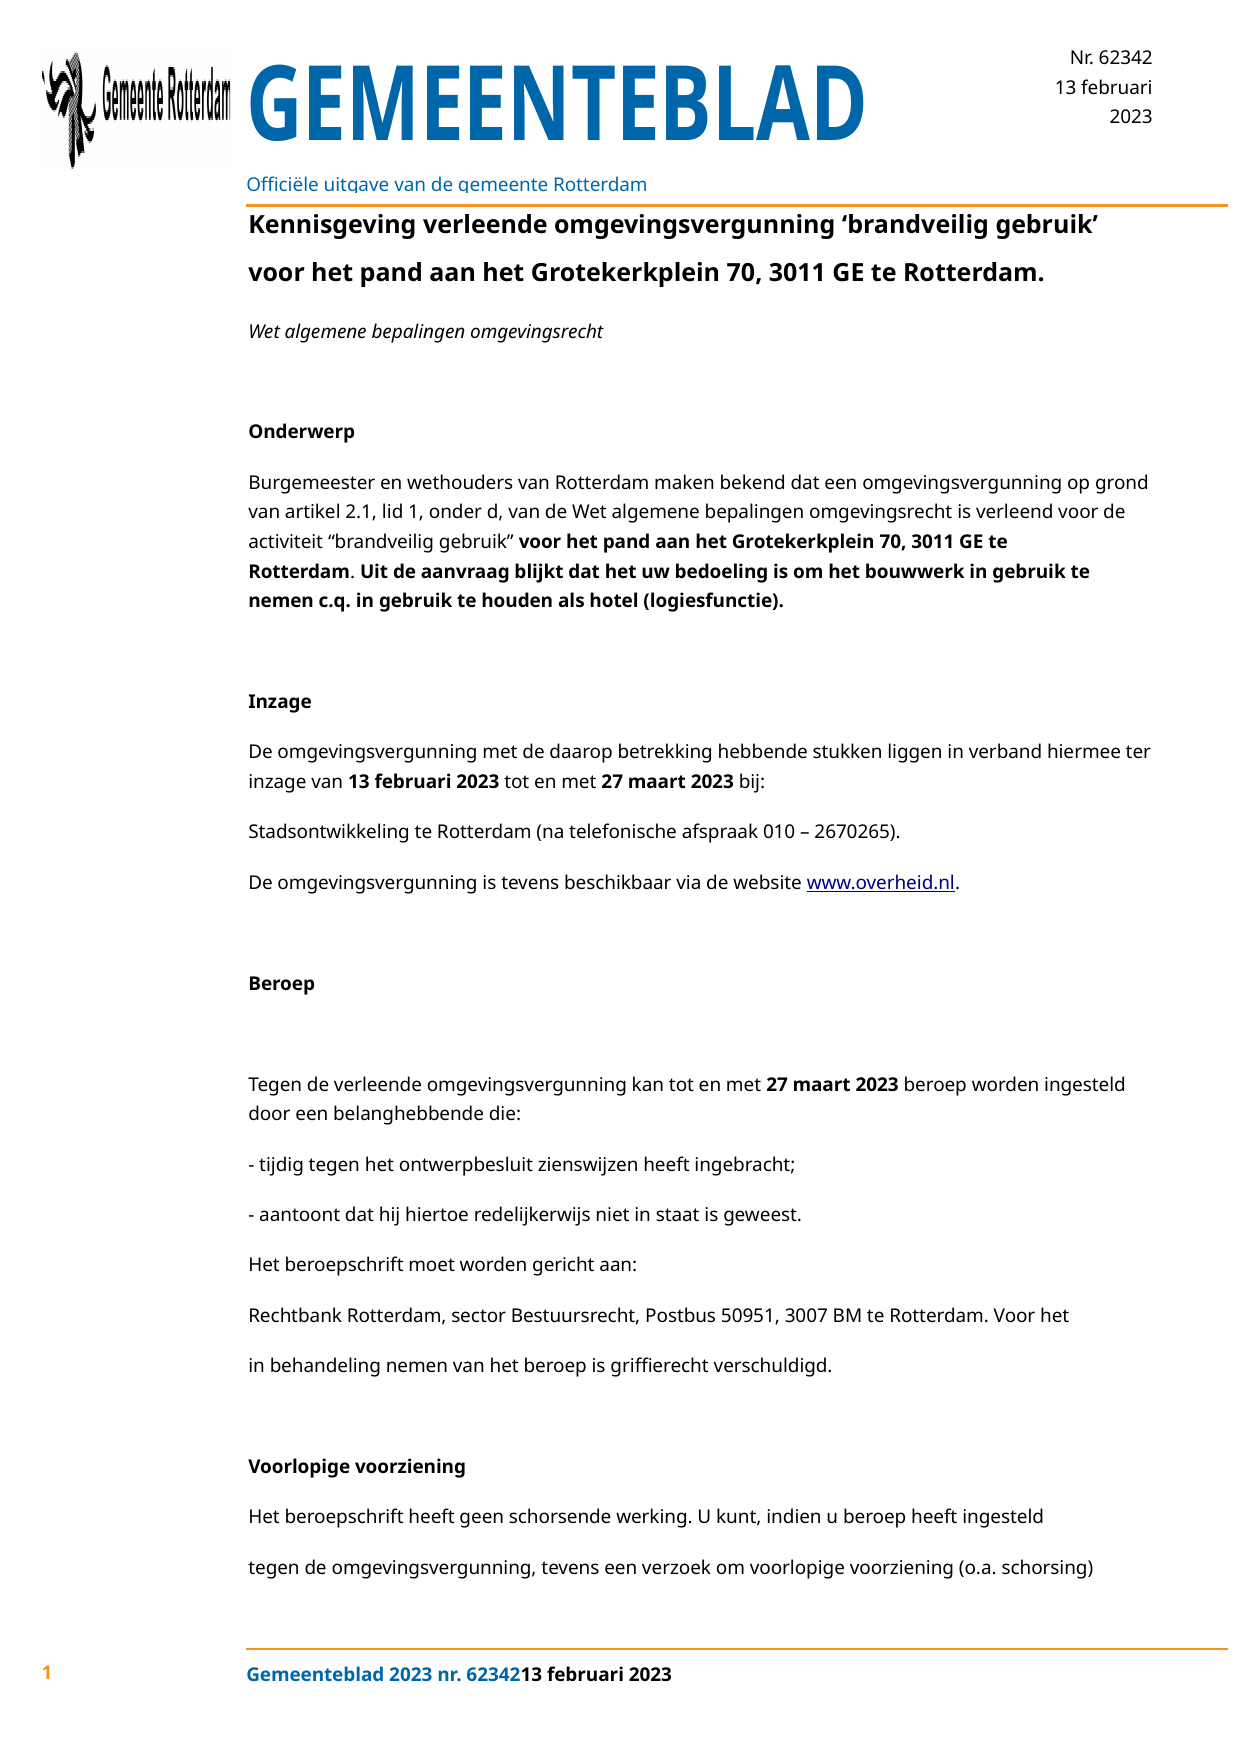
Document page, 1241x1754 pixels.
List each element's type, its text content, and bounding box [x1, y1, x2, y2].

text Beroep [248, 970, 1152, 996]
text - aantoont dat hij hiertoe redelijkerwijs niet in staat is geweest. [248, 1201, 1152, 1227]
text Tegen de verleende omgevingsvergunning kan tot en met 27 maart 2023 beroep worden ingesteld door een belanghebbende die: [248, 1071, 1152, 1126]
text Onderwerp [248, 419, 1152, 444]
text Het beroepschrift heeft geen schorsende werking. U kunt, indien u beroep heeft ingesteld [248, 1504, 1152, 1529]
text - tijdig tegen het ontwerpbesluit zienswijzen heeft ingebracht; [248, 1151, 1152, 1177]
text Voorlopige voorziening [248, 1453, 1152, 1479]
text Inzage [248, 688, 1152, 714]
text Het beroepschrift moet worden gericht aan: [248, 1252, 1152, 1277]
text De omgevingsvergunning met de daarop betrekking hebbende stukken liggen in verband hiermee ter inzage van 13 februari 2023 tot en met 27 maart 2023 bij: [248, 739, 1152, 794]
text Kennisgeving verleende omgevingsvergunning ‘brandveilig gebruik’ voor het pand aan het Grotekerkplein 70, 3011 GE te Rotterdam. [248, 207, 1152, 288]
text De omgevingsvergunning is tevens beschikbaar via de website www.overheid.nl. [248, 869, 1152, 895]
text Stadsontwikkeling te Rotterdam (na telefonische afspraak 010 – 2670265). [248, 819, 1152, 844]
text tegen de omgevingsvergunning, tevens een verzoek om voorlopige voorziening (o.a. schorsing) [248, 1554, 1152, 1580]
text Rechtbank Rotterdam, sector Bestuursrecht, Postbus 50951, 3007 BM te Rotterdam. Voor het [248, 1302, 1152, 1328]
text Wet algemene bepalingen omgevingsrecht [248, 318, 1152, 344]
picture [41, 47, 231, 172]
text in behandeling nemen van het beroep is griffierecht verschuldigd. [248, 1352, 1152, 1378]
text Burgemeester en wethouders van Rotterdam maken bekend dat een omgevingsvergunning op grond van artikel 2.1, lid 1, onder d, van de Wet algemene bepalingen omgevingsrecht is verleend voor de activiteit “brandveilig gebruik” voor het pand aan het Grotekerkplein 70, 3011 GE te Rotterdam. Uit de aanvraag blijkt dat het uw bedoeling is om het bouwwerk in gebruik te nemen c.q. in gebruik te houden als hotel (logiesfunctie). [248, 469, 1152, 613]
